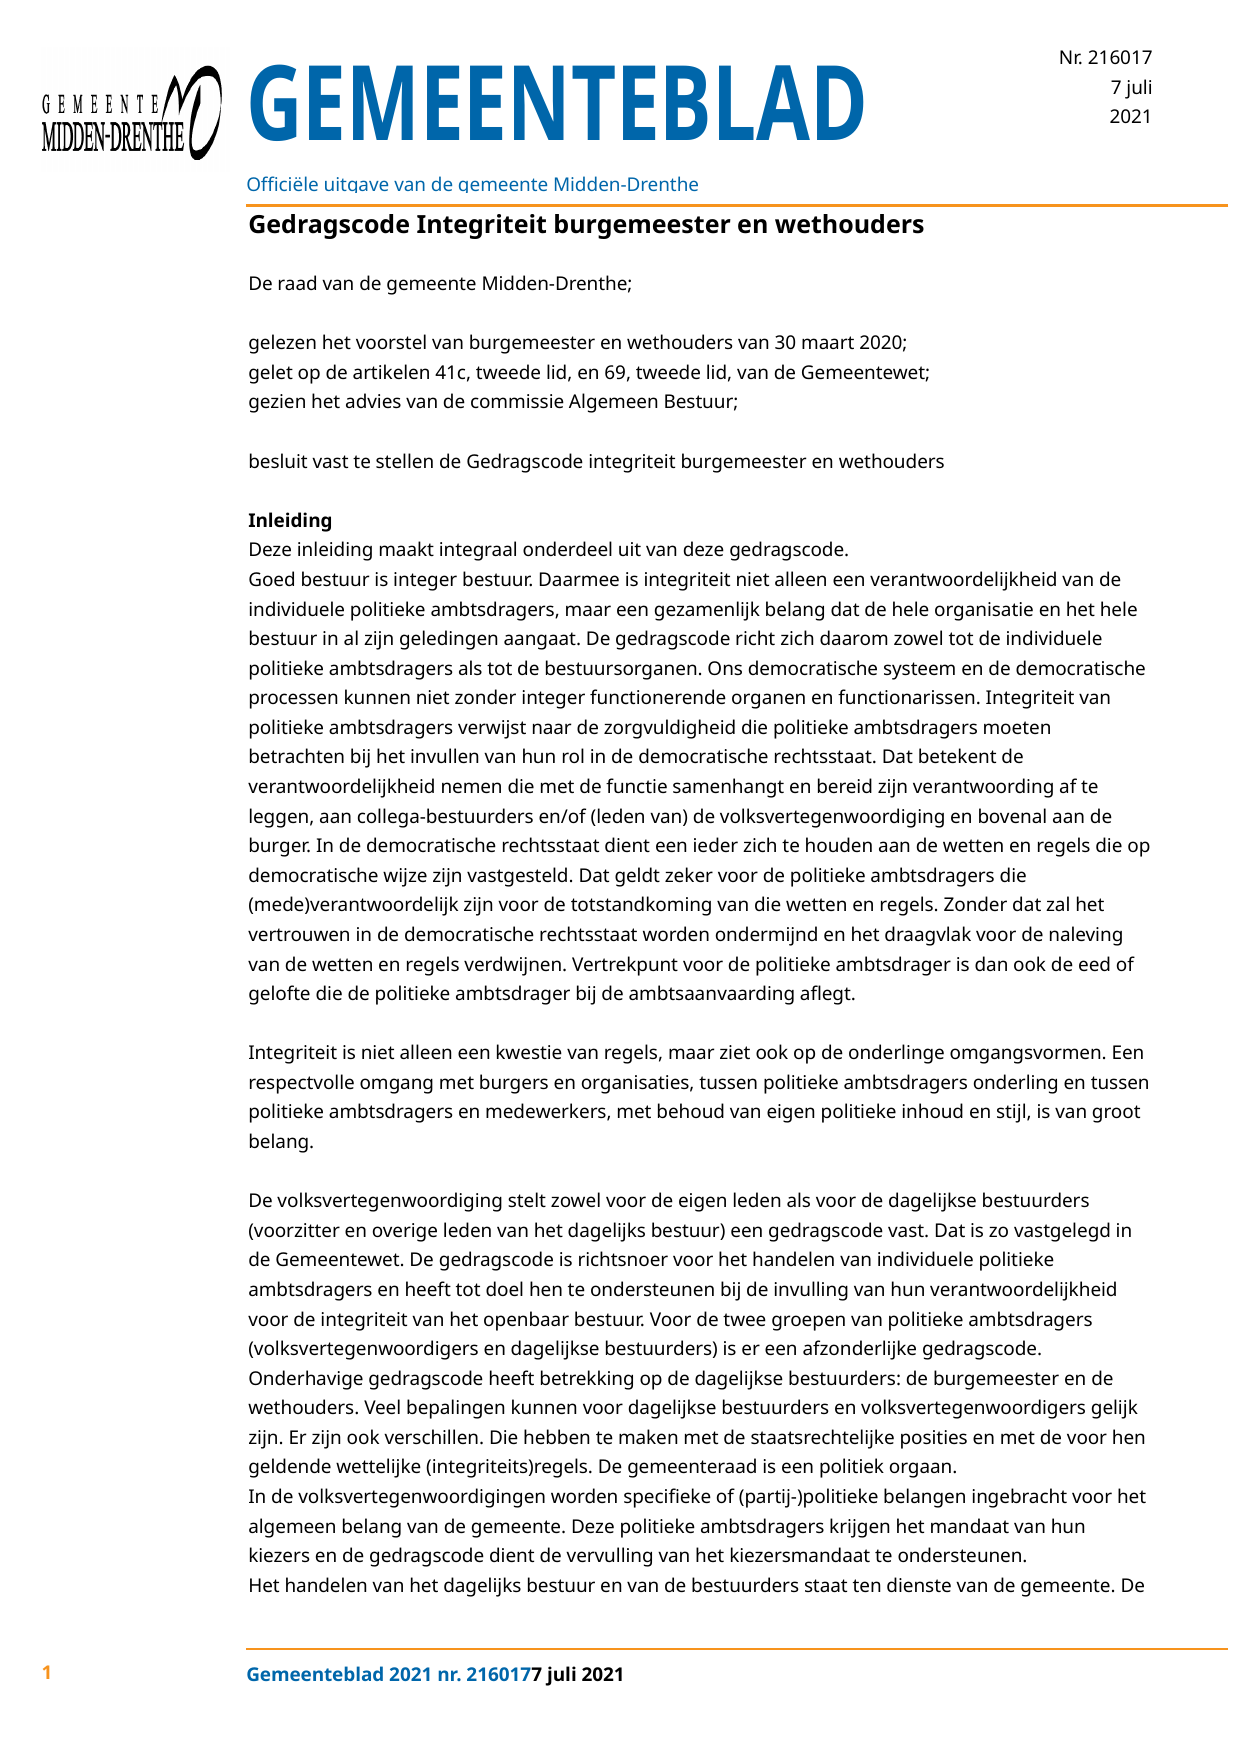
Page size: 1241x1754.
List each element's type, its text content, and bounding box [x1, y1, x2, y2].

text Gedragscode Integriteit burgemeester en wethouders [248, 207, 1152, 241]
text Inleiding [248, 507, 1152, 533]
text Integriteit is niet alleen een kwestie van regels, maar ziet ook op de onderlinge omgangsvormen. Een respectvolle om­gang met burgers en organisaties, tussen politieke ambtsdragers onderling en tussen politieke ambtsdragers en mede­werkers, met behoud van eigen politieke inhoud en stijl, is van groot belang. [248, 1039, 1152, 1154]
text Deze inleiding maakt integraal onderdeel uit van deze gedragscode. [248, 537, 1152, 562]
text besluit vast te stellen de Gedragscode integriteit burgemeester en wethouders [248, 448, 1152, 473]
text In de volksvertegenwoordigingen worden specifieke of (partij-)politieke belangen ingebracht voor het algemeen belang van de gemeente. Deze politieke ambtsdragers krijgen het man­daat van hun kiezers en de gedragscode dient de vervulling van het kiezersmandaat te ondersteunen. [248, 1483, 1152, 1568]
text Goed bestuur is integer bestuur. Daarmee is integriteit niet alleen een verantwoordelijkheid van de individuele politieke ambtsdragers, maar een gezamenlijk belang dat de hele organisatie en het hele bestuur in al zijn geledingen aangaat. De gedragscode richt zich daarom zowel tot de individuele politieke ambtsdragers als tot de bestuursorganen. Ons democratische systeem en de democratische processen kunnen niet zonder integer functionerende organen en func­tionarissen. Integriteit van politieke ambtsdragers verwijst naar de zorgvuldigheid die politieke ambtsdragers moeten betrachten bij het invullen van hun rol in de democratische rechtsstaat. Dat betekent de verantwoordelijkheid nemen die met de functie samenhangt en bereid zijn verantwoording af te leggen, aan collega-bestuurders en/of (leden van) de volksvertegenwoordiging en bovenal aan de burger. In de democratische rechtsstaat dient een ieder zich te houden aan de wetten en regels die op democratische wijze zijn vastgesteld. Dat geldt zeker voor de politieke ambtsdragers die (mede)verantwoordelijk zijn voor de totstandkoming van die wetten en regels. Zonder dat zal het vertrouwen in de democratische rechtsstaat worden ondermijnd en het draagvlak voor de naleving van de wetten en regels verdwijnen. Vertrekpunt voor de politieke ambtsdrager is dan ook de eed of gelofte die de politieke ambtsdrager bij de ambtsaan­vaarding aflegt. [248, 566, 1152, 1006]
text gezien het advies van de commissie Algemeen Bestuur; [248, 389, 1152, 414]
text De raad van de gemeente Midden-Drenthe; [248, 270, 1152, 296]
picture [41, 47, 231, 172]
text De volksvertegenwoordiging stelt zowel voor de eigen leden als voor de dagelijkse bestuurders (voorzitter en overige leden van het dagelijks bestuur) een gedragscode vast. Dat is zo vastgelegd in de Gemeentewet. De gedragscode is richtsnoer voor het handelen van individuele politieke ambtsdragers en heeft tot doel hen te ondersteunen bij de invulling van hun verantwoordelijkheid voor de integriteit van het openbaar bestuur. Voor de twee groepen van politieke ambtsdragers (volksvertegenwoordigers en dagelijkse bestuurders) is er een afzon­derlijke gedragscode. Onderhavige gedragscode heeft betrekking op de dagelijkse bestuurders: de burgemeester en de wethouders. Veel bepalingen kunnen voor dagelijkse bestuurders en volksvertegenwoordigers gelijk zijn. Er zijn ook verschillen. Die hebben te maken met de staatsrechtelijke posities en met de voor hen geldende wettelijke (integriteits)regels. De gemeenteraad is een politiek orgaan. [248, 1187, 1152, 1479]
text Het handelen van het dagelijks bestuur en van de bestuurders staat ten dienste van de gemeente. De [248, 1572, 1152, 1598]
text gelet op de artikelen 41c, tweede lid, en 69, tweede lid, van de Gemeentewet; [248, 359, 1152, 385]
text gelezen het voorstel van burgemeester en wethouders van 30 maart 2020; [248, 329, 1152, 355]
